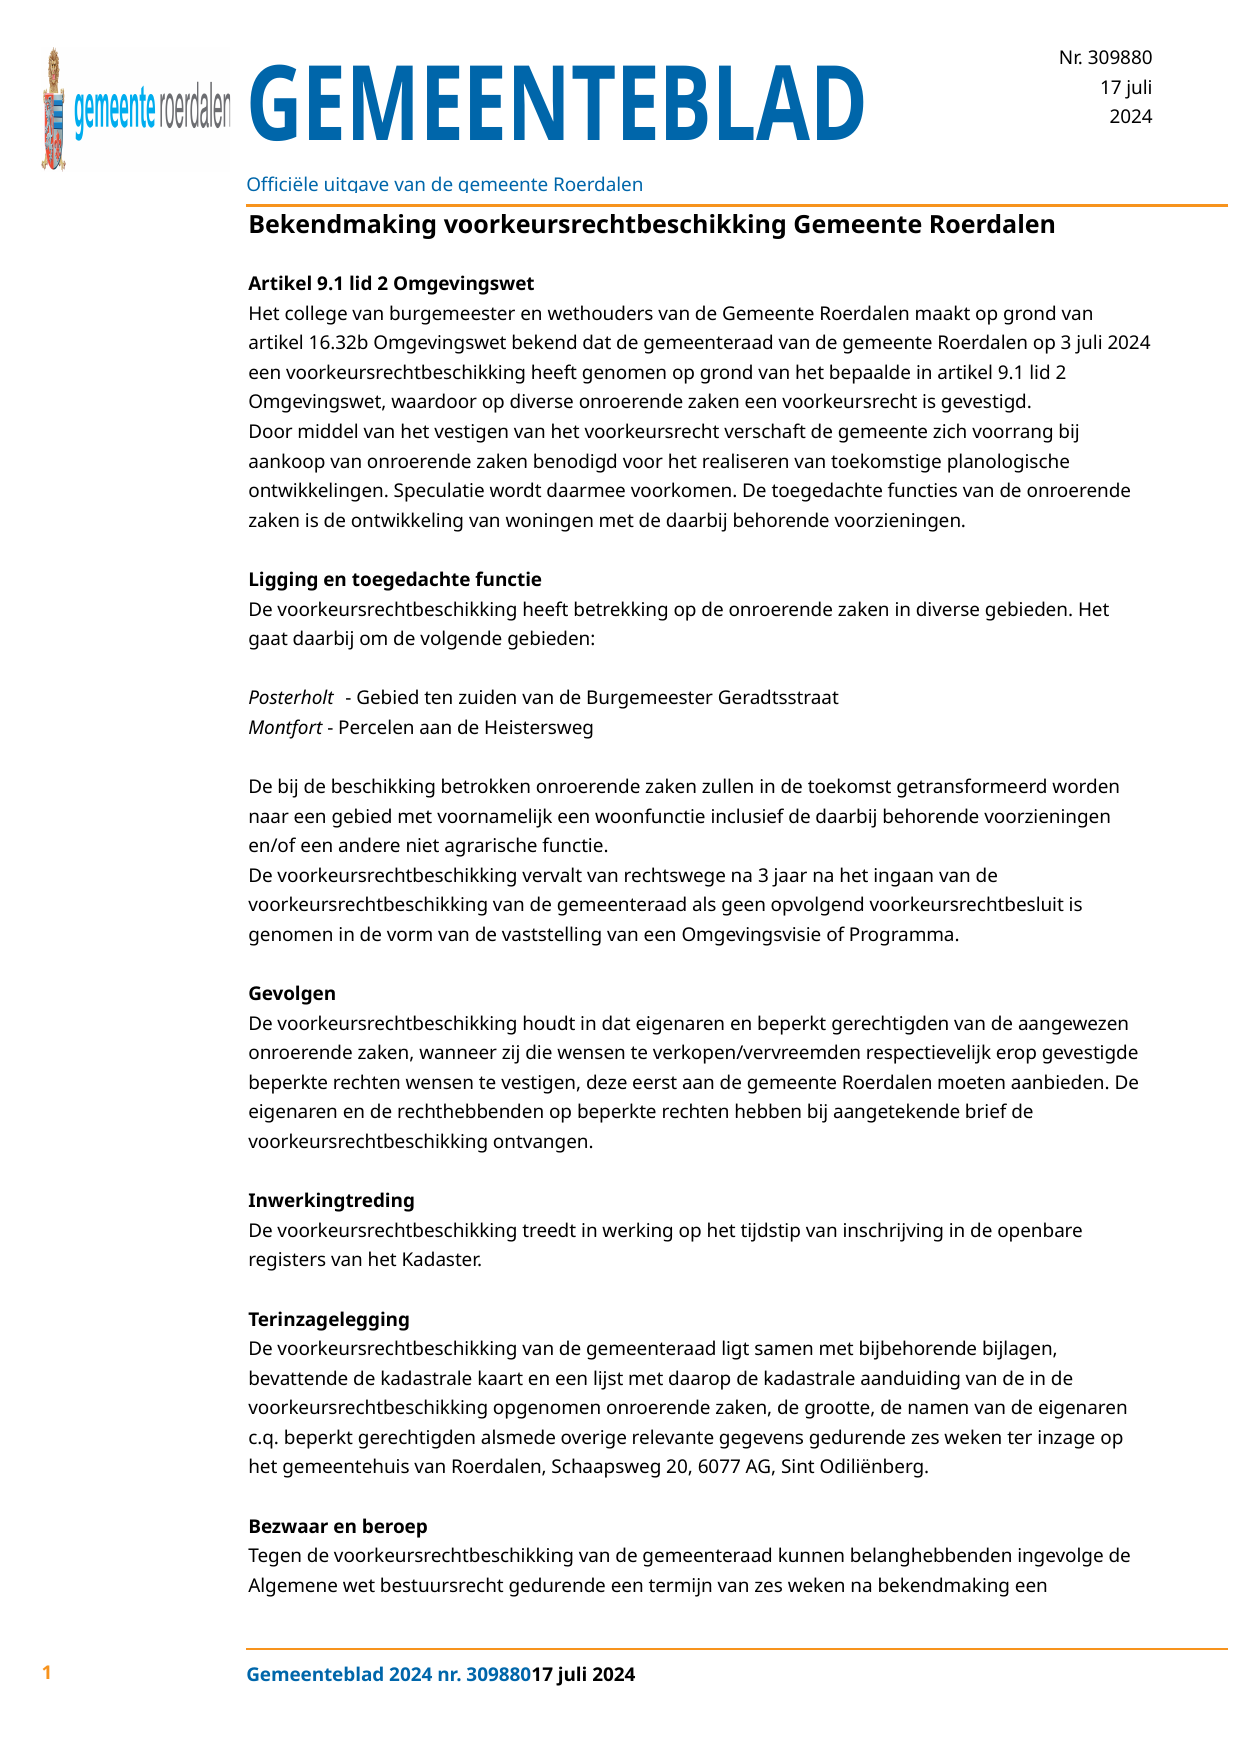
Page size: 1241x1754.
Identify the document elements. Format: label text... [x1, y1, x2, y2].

text De voorkeursrechtbeschikking van de gemeenteraad ligt samen met bijbehorende bijlagen, bevattende de kadastrale kaart en een lijst met daarop de kadastrale aanduiding van de in de voorkeursrechtbeschikking opgenomen onroerende zaken, de grootte, de namen van de eigenaren c.q. beperkt gerechtigden alsmede overige relevante gegevens gedurende zes weken ter inzage op het gemeentehuis van Roerdalen, Schaapsweg 20, 6077 AG, Sint Odiliënberg. [248, 1335, 1152, 1479]
text Inwerkingtreding [248, 1187, 1152, 1213]
text De voorkeursrechtbeschikking vervalt van rechtswege na 3 jaar na het ingaan van de voorkeursrechtbeschikking van de gemeenteraad als geen opvolgend voorkeursrechtbesluit is genomen in de vorm van de vaststelling van een Omgevingsvisie of Programma. [248, 862, 1152, 947]
text De voorkeursrechtbeschikking treedt in werking op het tijdstip van inschrijving in de openbare registers van het Kadaster. [248, 1217, 1152, 1272]
text Terinzagelegging [248, 1306, 1152, 1331]
text Bezwaar en beroep [248, 1513, 1152, 1538]
text Montfort - Percelen aan de Heistersweg [248, 714, 1152, 740]
text Gevolgen [248, 980, 1152, 1006]
text De bij de beschikking betrokken onroerende zaken zullen in de toekomst getransformeerd worden naar een gebied met voornamelijk een woonfunctie inclusief de daarbij behorende voorzieningen en/of een andere niet agrarische functie. [248, 773, 1152, 858]
text Door middel van het vestigen van het voorkeursrecht verschaft de gemeente zich voorrang bij aankoop van onroerende zaken benodigd voor het realiseren van toekomstige planologische ontwikkelingen. Speculatie wordt daarmee voorkomen. De toegedachte functies van de onroerende zaken is de ontwikkeling van woningen met de daarbij behorende voorzieningen. [248, 418, 1152, 533]
text De voorkeursrechtbeschikking houdt in dat eigenaren en beperkt gerechtigden van de aangewezen onroerende zaken, wanneer zij die wensen te verkopen/vervreemden respectievelijk erop gevestigde beperkte rechten wensen te vestigen, deze eerst aan de gemeente Roerdalen moeten aanbieden. De eigenaren en de rechthebbenden op beperkte rechten hebben bij aangetekende brief de voorkeursrechtbeschikking ontvangen. [248, 1010, 1152, 1154]
text De voorkeursrechtbeschikking heeft betrekking op de onroerende zaken in diverse gebieden. Het gaat daarbij om de volgende gebieden: [248, 596, 1152, 651]
text Ligging en toegedachte functie [248, 566, 1152, 592]
text Tegen de voorkeursrechtbeschikking van de gemeenteraad kunnen belanghebbenden ingevolge de Algemene wet bestuursrecht gedurende een termijn van zes weken na bekendmaking een [248, 1542, 1152, 1598]
text Artikel 9.1 lid 2 Omgevingswet [248, 270, 1152, 296]
text Posterholt - Gebied ten zuiden van de Burgemeester Geradtsstraat [248, 684, 1152, 710]
picture [41, 47, 231, 172]
text Het college van burgemeester en wethouders van de Gemeente Roerdalen maakt op grond van artikel 16.32b Omgevingswet bekend dat de gemeenteraad van de gemeente Roerdalen op 3 juli 2024 een voorkeursrechtbeschikking heeft genomen op grond van het bepaalde in artikel 9.1 lid 2 Omgevingswet, waardoor op diverse onroerende zaken een voorkeursrecht is gevestigd. [248, 300, 1152, 414]
text Bekendmaking voorkeursrechtbeschikking Gemeente Roerdalen [248, 207, 1152, 241]
